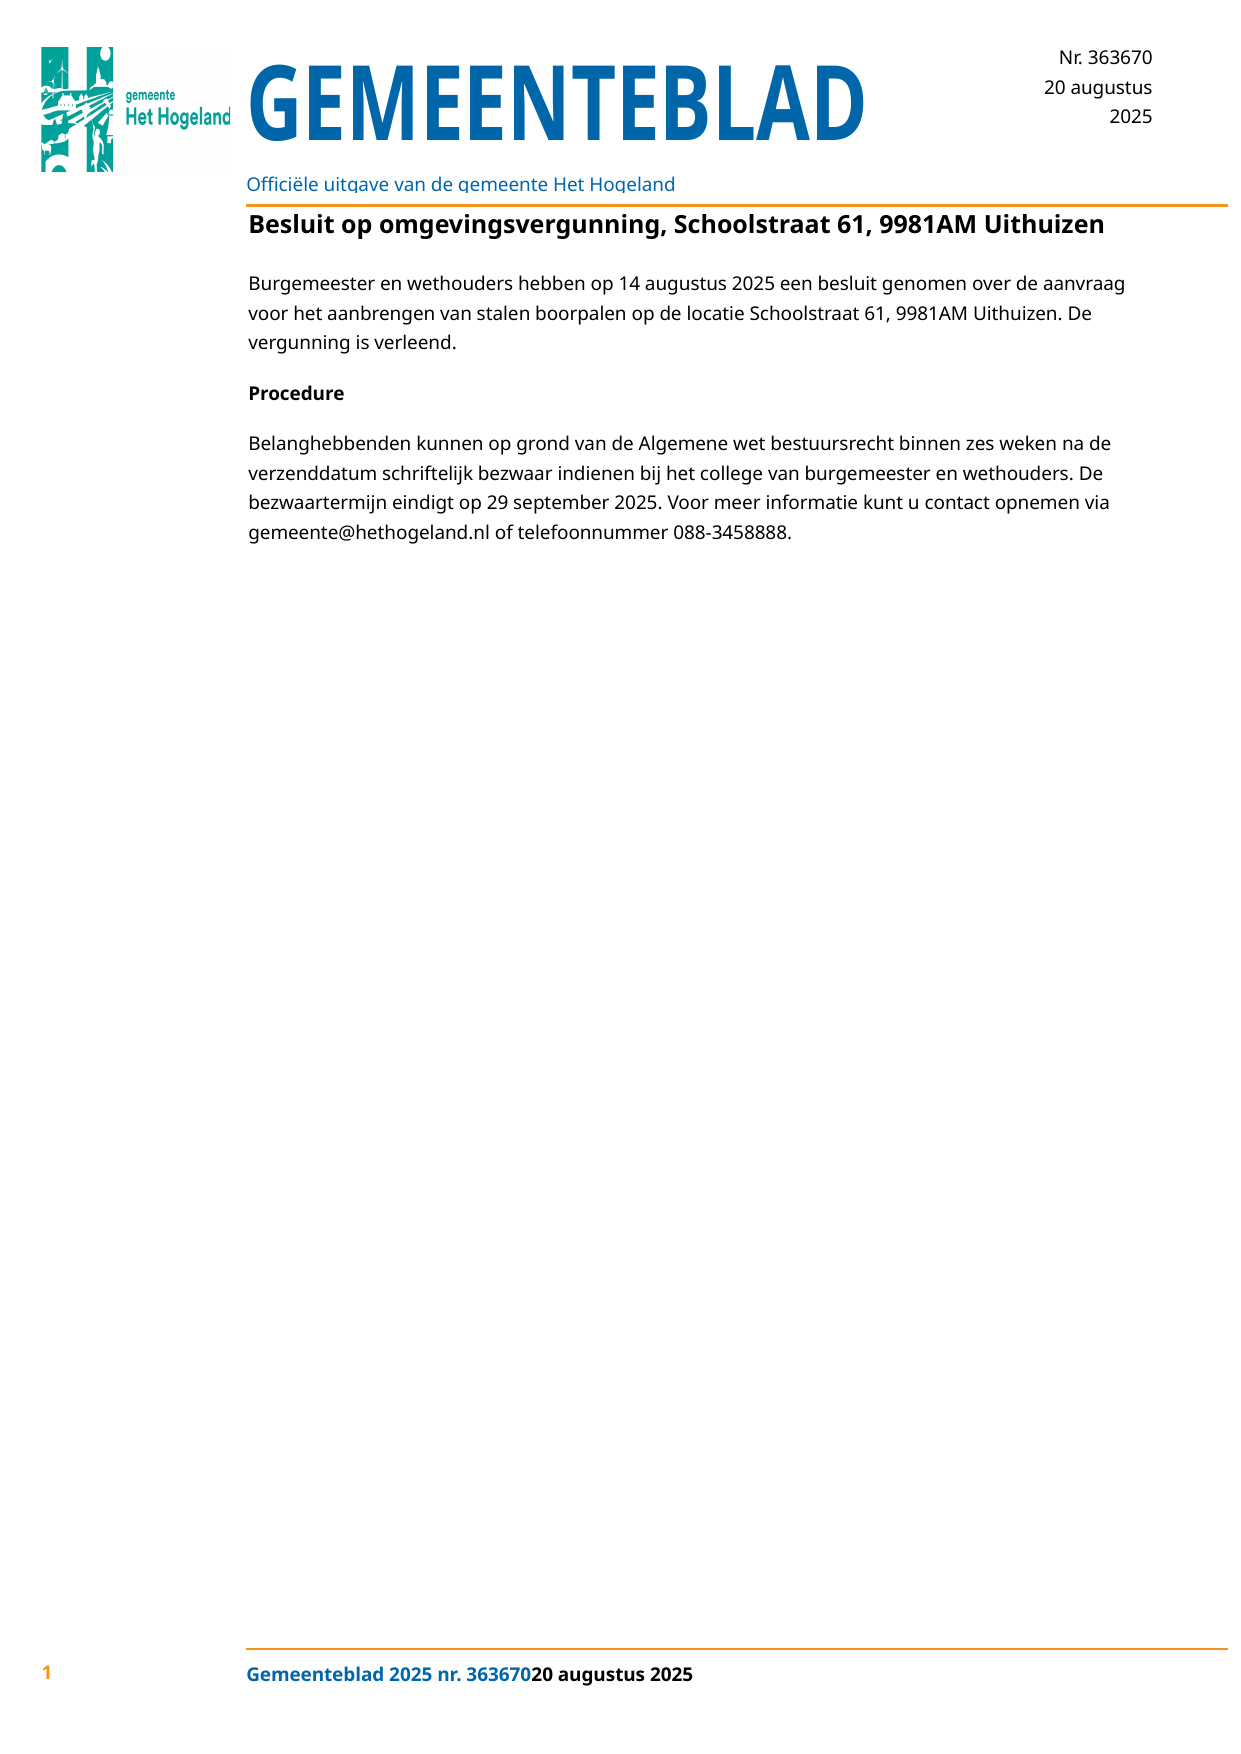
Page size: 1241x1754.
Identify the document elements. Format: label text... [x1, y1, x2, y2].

text Belanghebbenden kunnen op grond van de Algemene wet bestuursrecht binnen zes weken na de verzenddatum schriftelijk bezwaar indienen bij het college van burgemeester en wethouders. De bezwaartermijn eindigt op 29 september 2025. Voor meer informatie kunt u contact opnemen via gemeente@hethogeland.nl of telefoonnummer 088-3458888. [248, 430, 1152, 545]
text Procedure [248, 380, 1152, 406]
picture [41, 47, 231, 172]
text Besluit op omgevingsvergunning, Schoolstraat 61, 9981AM Uithuizen [248, 207, 1152, 241]
text Burgemeester en wethouders hebben op 14 augustus 2025 een besluit genomen over de aanvraag voor het aanbrengen van stalen boorpalen op de locatie Schoolstraat 61, 9981AM Uithuizen. De vergunning is verleend. [248, 270, 1152, 355]
